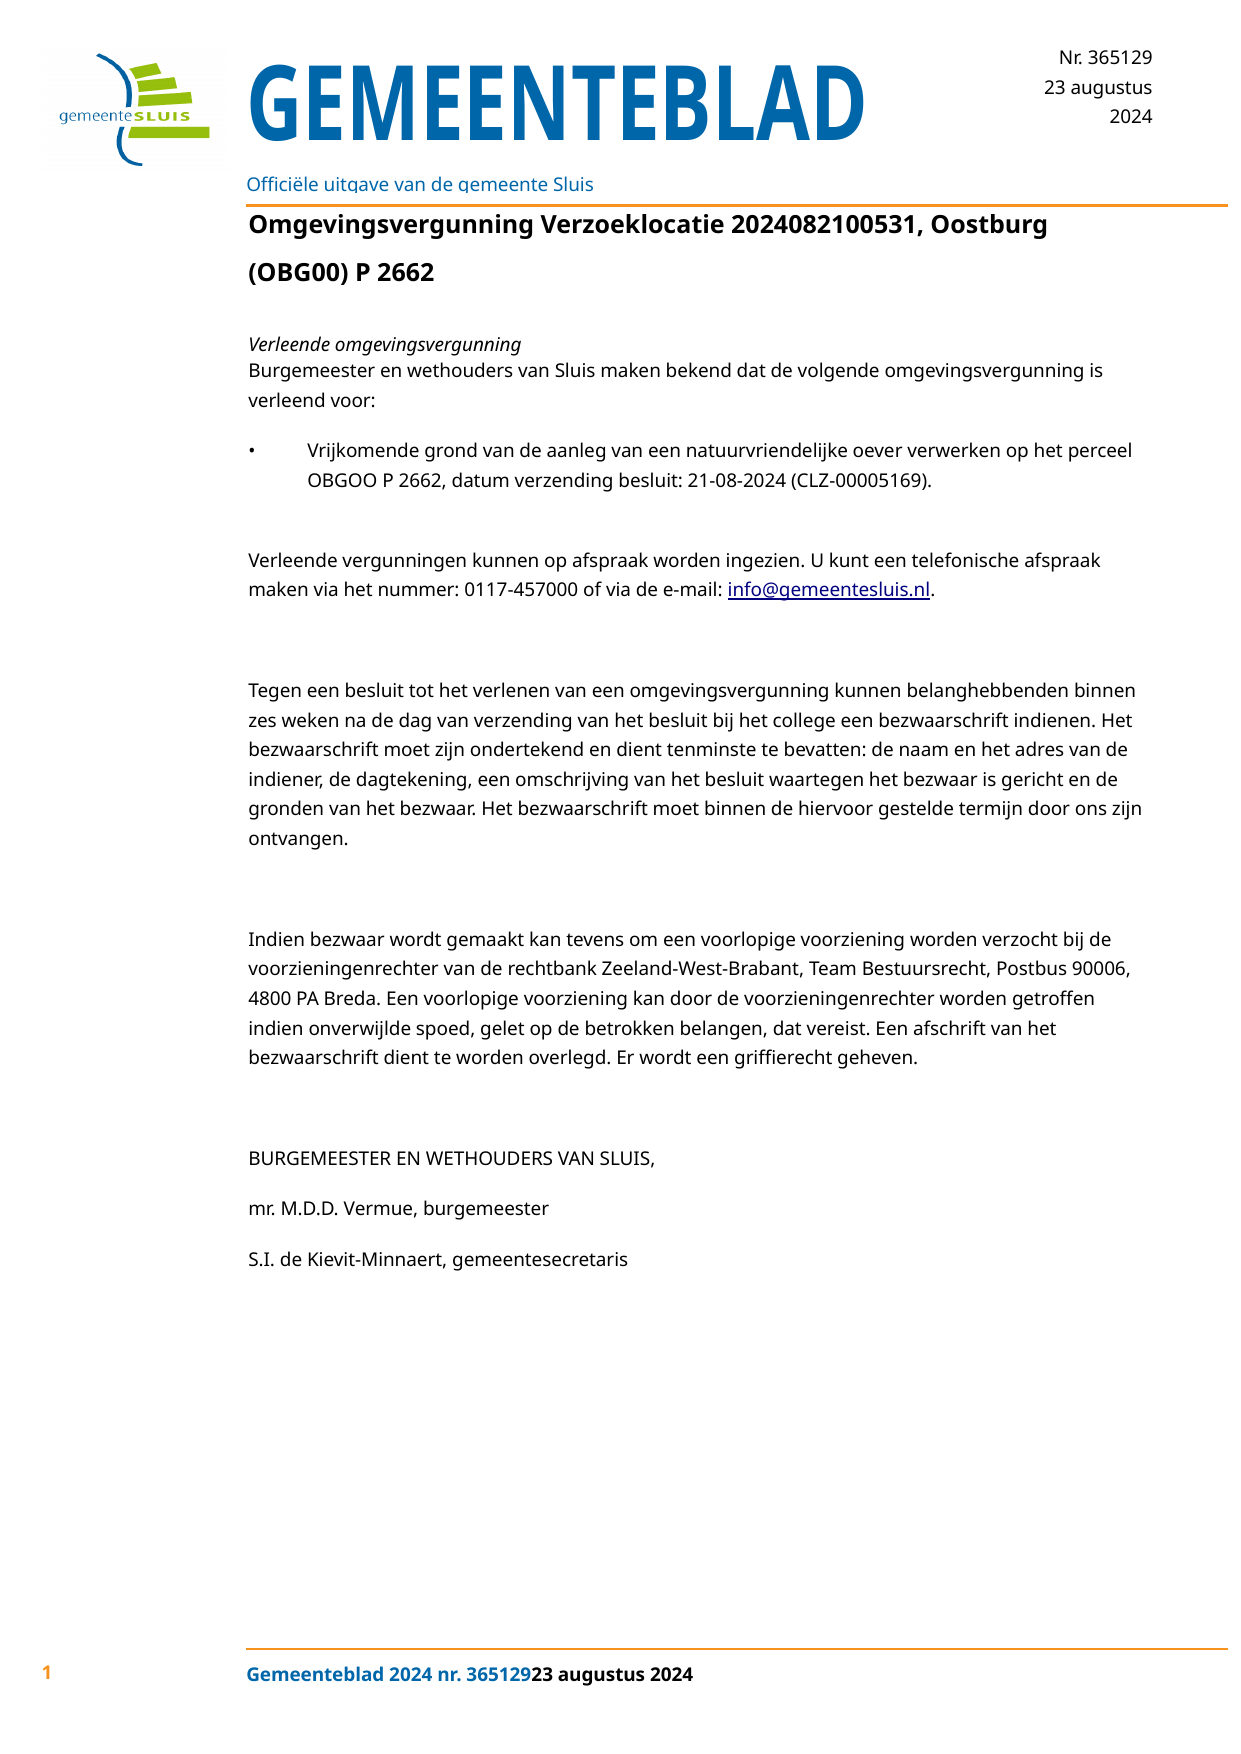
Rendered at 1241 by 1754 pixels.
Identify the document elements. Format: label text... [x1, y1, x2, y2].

text S.I. de Kievit-Minnaert, gemeentesecretaris [248, 1246, 1152, 1272]
text Verleende omgevingsvergunning [248, 331, 1152, 357]
text Omgevingsvergunning Verzoeklocatie 2024082100531, Oostburg (OBG00) P 2662 [248, 207, 1152, 288]
list Vrijkomende grond van de aanleg van een natuurvriendelijke oever verwerken op het perceel OBGOO P 2662, datum verzending besluit: 21-08-2024 (CLZ-00005169). [248, 437, 1152, 492]
text BURGEMEESTER EN WETHOUDERS VAN SLUIS, [248, 1145, 1152, 1171]
text Verleende vergunningen kunnen op afspraak worden ingezien. U kunt een telefonische afspraak maken via het nummer: 0117-457000 of via de e-mail: info@gemeentesluis.nl. [248, 547, 1152, 602]
text Tegen een besluit tot het verlenen van een omgevingsvergunning kunnen belanghebbenden binnen zes weken na de dag van verzending van het besluit bij het college een bezwaarschrift indienen. Het bezwaarschrift moet zijn ondertekend en dient tenminste te bevatten: de naam en het adres van de indiener, de dagtekening, een omschrijving van het besluit waartegen het bezwaar is gericht en de gronden van het bezwaar. Het bezwaarschrift moet binnen de hiervoor gestelde termijn door ons zijn ontvangen. [248, 677, 1152, 851]
picture [41, 47, 231, 172]
text mr. M.D.D. Vermue, burgemeester [248, 1196, 1152, 1221]
text Indien bezwaar wordt gemaakt kan tevens om een voorlopige voorziening worden verzocht bij de voorzieningenrechter van de rechtbank Zeeland-West-Brabant, Team Bestuursrecht, Postbus 90006, 4800 PA Breda. Een voorlopige voorziening kan door de voorzieningenrechter worden getroffen indien onverwijlde spoed, gelet op de betrokken belangen, dat vereist. Een afschrift van het bezwaarschrift dient te worden overlegd. Er wordt een griffierecht geheven. [248, 926, 1152, 1070]
text Burgemeester en wethouders van Sluis maken bekend dat de volgende omgevingsvergunning is verleend voor: [248, 357, 1152, 412]
